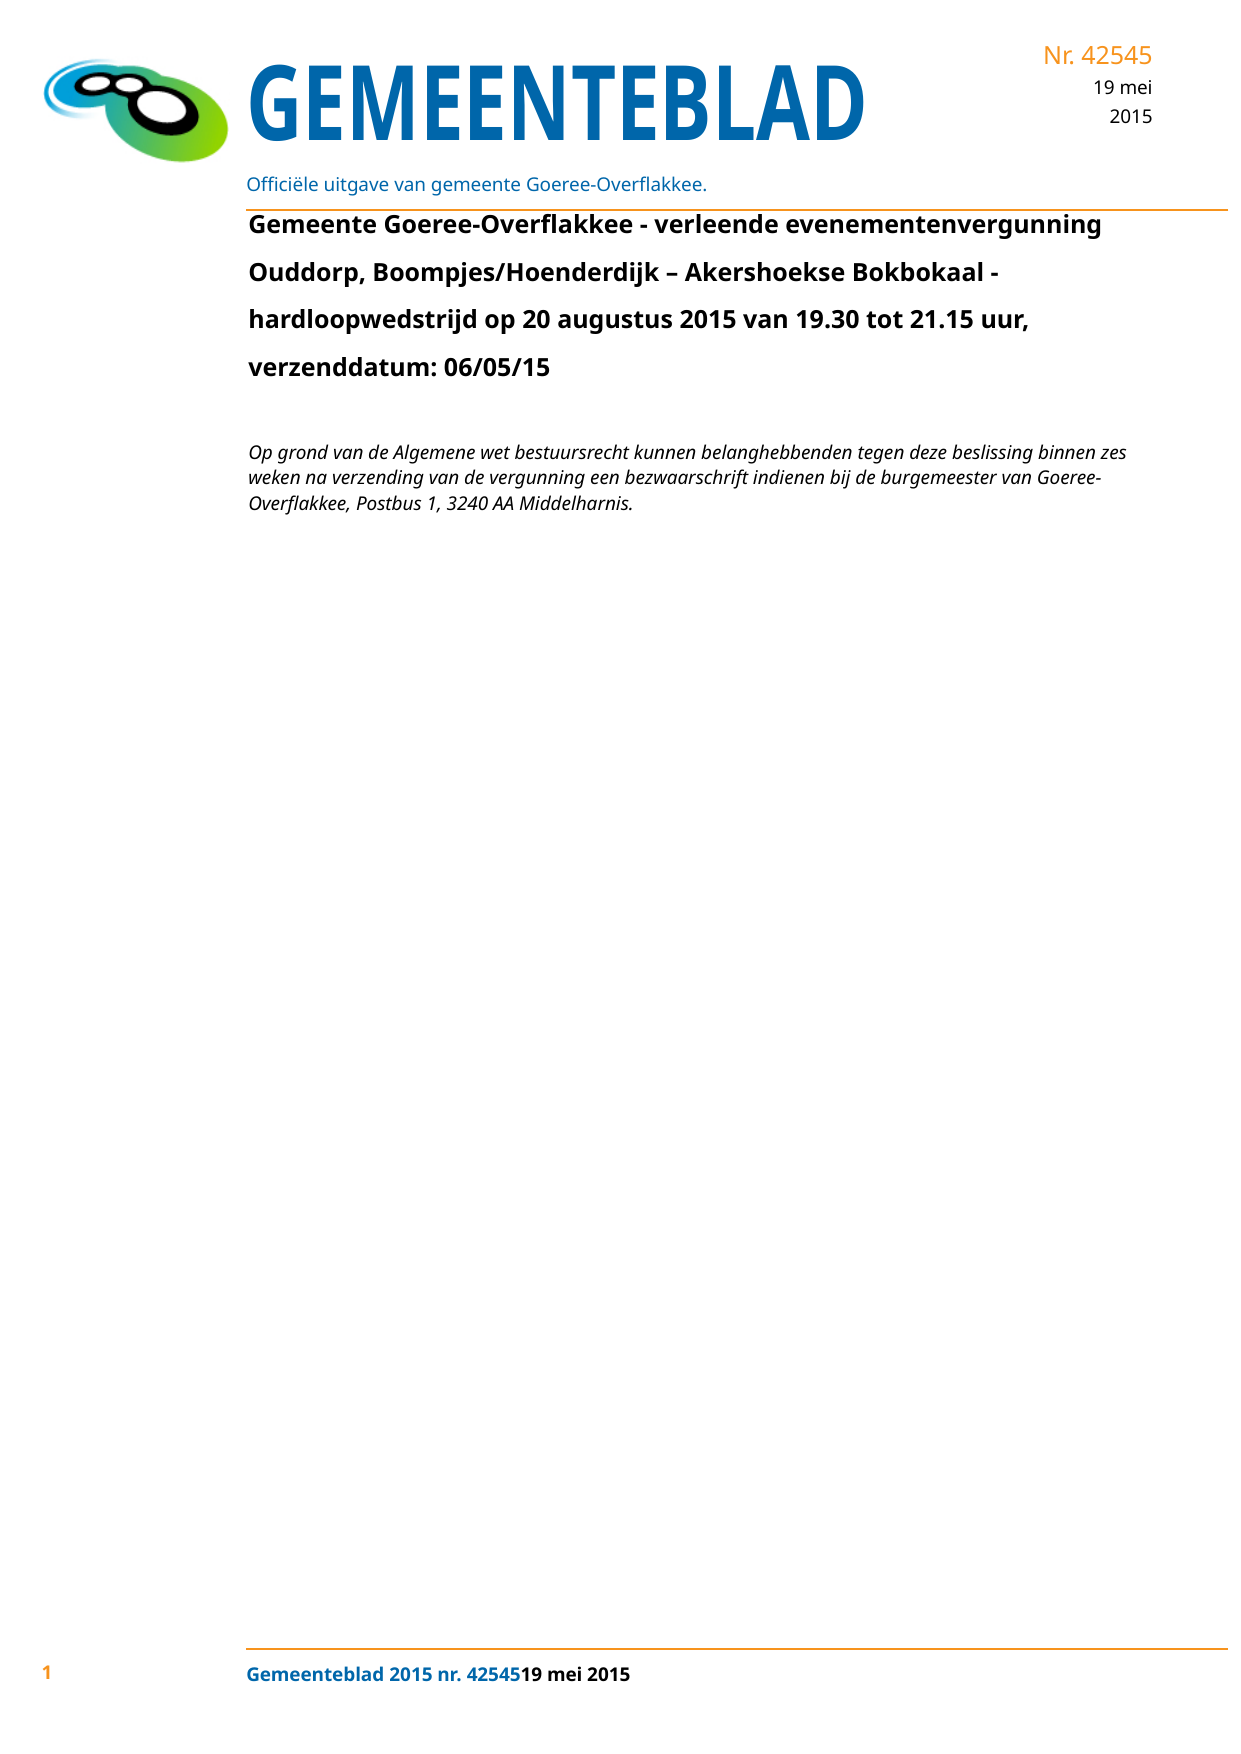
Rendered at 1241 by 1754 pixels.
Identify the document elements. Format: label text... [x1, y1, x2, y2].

text Gemeente Goeree-Overflakkee - verleende evenementenvergunning Ouddorp, Boompjes/Hoenderdijk – Akershoekse Bokbokaal - hardloopwedstrijd op 20 augustus 2015 van 19.30 tot 21.15 uur, verzenddatum: 06/05/15 [248, 211, 1152, 384]
text Op grond van de Algemene wet bestuursrecht kunnen belanghebbenden tegen deze beslissing binnen zes weken na verzending van de vergunning een bezwaarschrift indienen bij de burgemeester van Goeree-Overflakkee, Postbus 1, 3240 AA Middelharnis. [248, 439, 1152, 516]
picture [41, 47, 231, 172]
